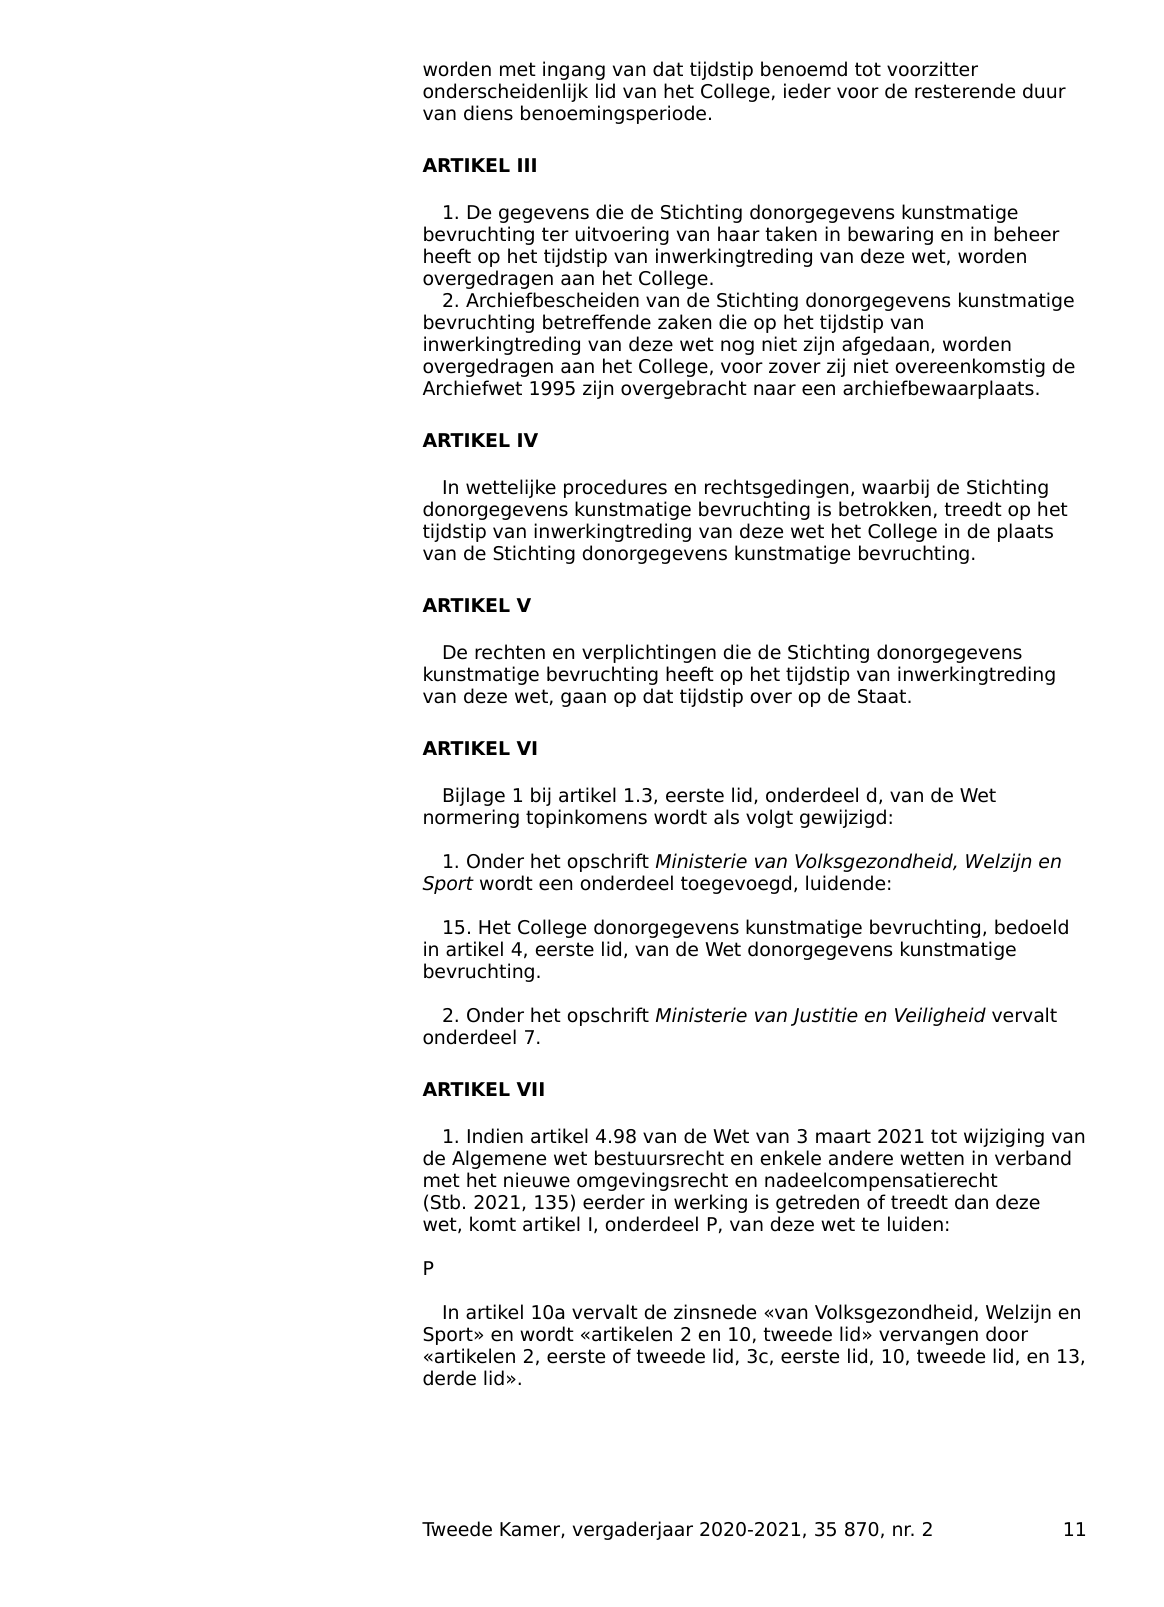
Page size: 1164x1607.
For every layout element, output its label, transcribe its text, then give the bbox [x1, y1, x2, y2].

text 2. Archiefbescheiden van de Stichting donorgegevens kunstmatige bevruchting betreffende zaken die op het tijdstip van inwerkingtreding van deze wet nog niet zijn afgedaan, worden overgedragen aan het College, voor zover zij niet overeenkomstig de Archiefwet 1995 zijn overgebracht naar een archiefbewaarplaats. [422, 290, 1087, 400]
text 2. Onder het opschrift Ministerie van Justitie en Veiligheid vervalt onderdeel 7. [422, 1005, 1087, 1049]
text In wettelijke procedures en rechtsgedingen, waarbij de Stichting donorgegevens kunstmatige bevruchting is betrokken, treedt op het tijdstip van inwerkingtreding van deze wet het College in de plaats van de Stichting donorgegevens kunstmatige bevruchting. [422, 477, 1087, 565]
text Bijlage 1 bij artikel 1.3, eerste lid, onderdeel d, van de Wet normering topinkomens wordt als volgt gewijzigd: [422, 784, 1087, 828]
text 1. Indien artikel 4.98 van de Wet van 3 maart 2021 tot wijziging van de Algemene wet bestuursrecht en enkele andere wetten in verband met het nieuwe omgevingsrecht en nadeelcompensatierecht (Stb. 2021, 135) eerder in werking is getreden of treedt dan deze wet, komt artikel I, onderdeel P, van deze wet te luiden: [422, 1126, 1087, 1236]
text 1. De gegevens die de Stichting donorgegevens kunstmatige bevruchting ter uitvoering van haar taken in bewaring en in beheer heeft op het tijdstip van inwerkingtreding van deze wet, worden overgedragen aan het College. [422, 202, 1087, 290]
text In artikel 10a vervalt de zinsnede «van Volksgezondheid, Welzijn en Sport» en wordt «artikelen 2 en 10, tweede lid» vervangen door «artikelen 2, eerste of tweede lid, 3c, eerste lid, 10, tweede lid, en 13, derde lid». [422, 1302, 1087, 1390]
text P [422, 1258, 1087, 1280]
subtitle ARTIKEL IV [422, 430, 1087, 452]
subtitle ARTIKEL VII [422, 1079, 1087, 1101]
text De rechten en verplichtingen die de Stichting donorgegevens kunstmatige bevruchting heeft op het tijdstip van inwerkingtreding van deze wet, gaan op dat tijdstip over op de Staat. [422, 642, 1087, 708]
text 15. Het College donorgegevens kunstmatige bevruchting, bedoeld in artikel 4, eerste lid, van de Wet donorgegevens kunstmatige bevruchting. [422, 917, 1087, 983]
subtitle ARTIKEL III [422, 155, 1087, 177]
subtitle ARTIKEL V [422, 595, 1087, 617]
text 1. Onder het opschrift Ministerie van Volksgezondheid, Welzijn en Sport wordt een onderdeel toegevoegd, luidende: [422, 851, 1087, 895]
text worden met ingang van dat tijdstip benoemd tot voorzitter onderscheidenlijk lid van het College, ieder voor de resterende duur van diens benoemingsperiode. [422, 59, 1087, 125]
subtitle ARTIKEL VI [422, 738, 1087, 759]
